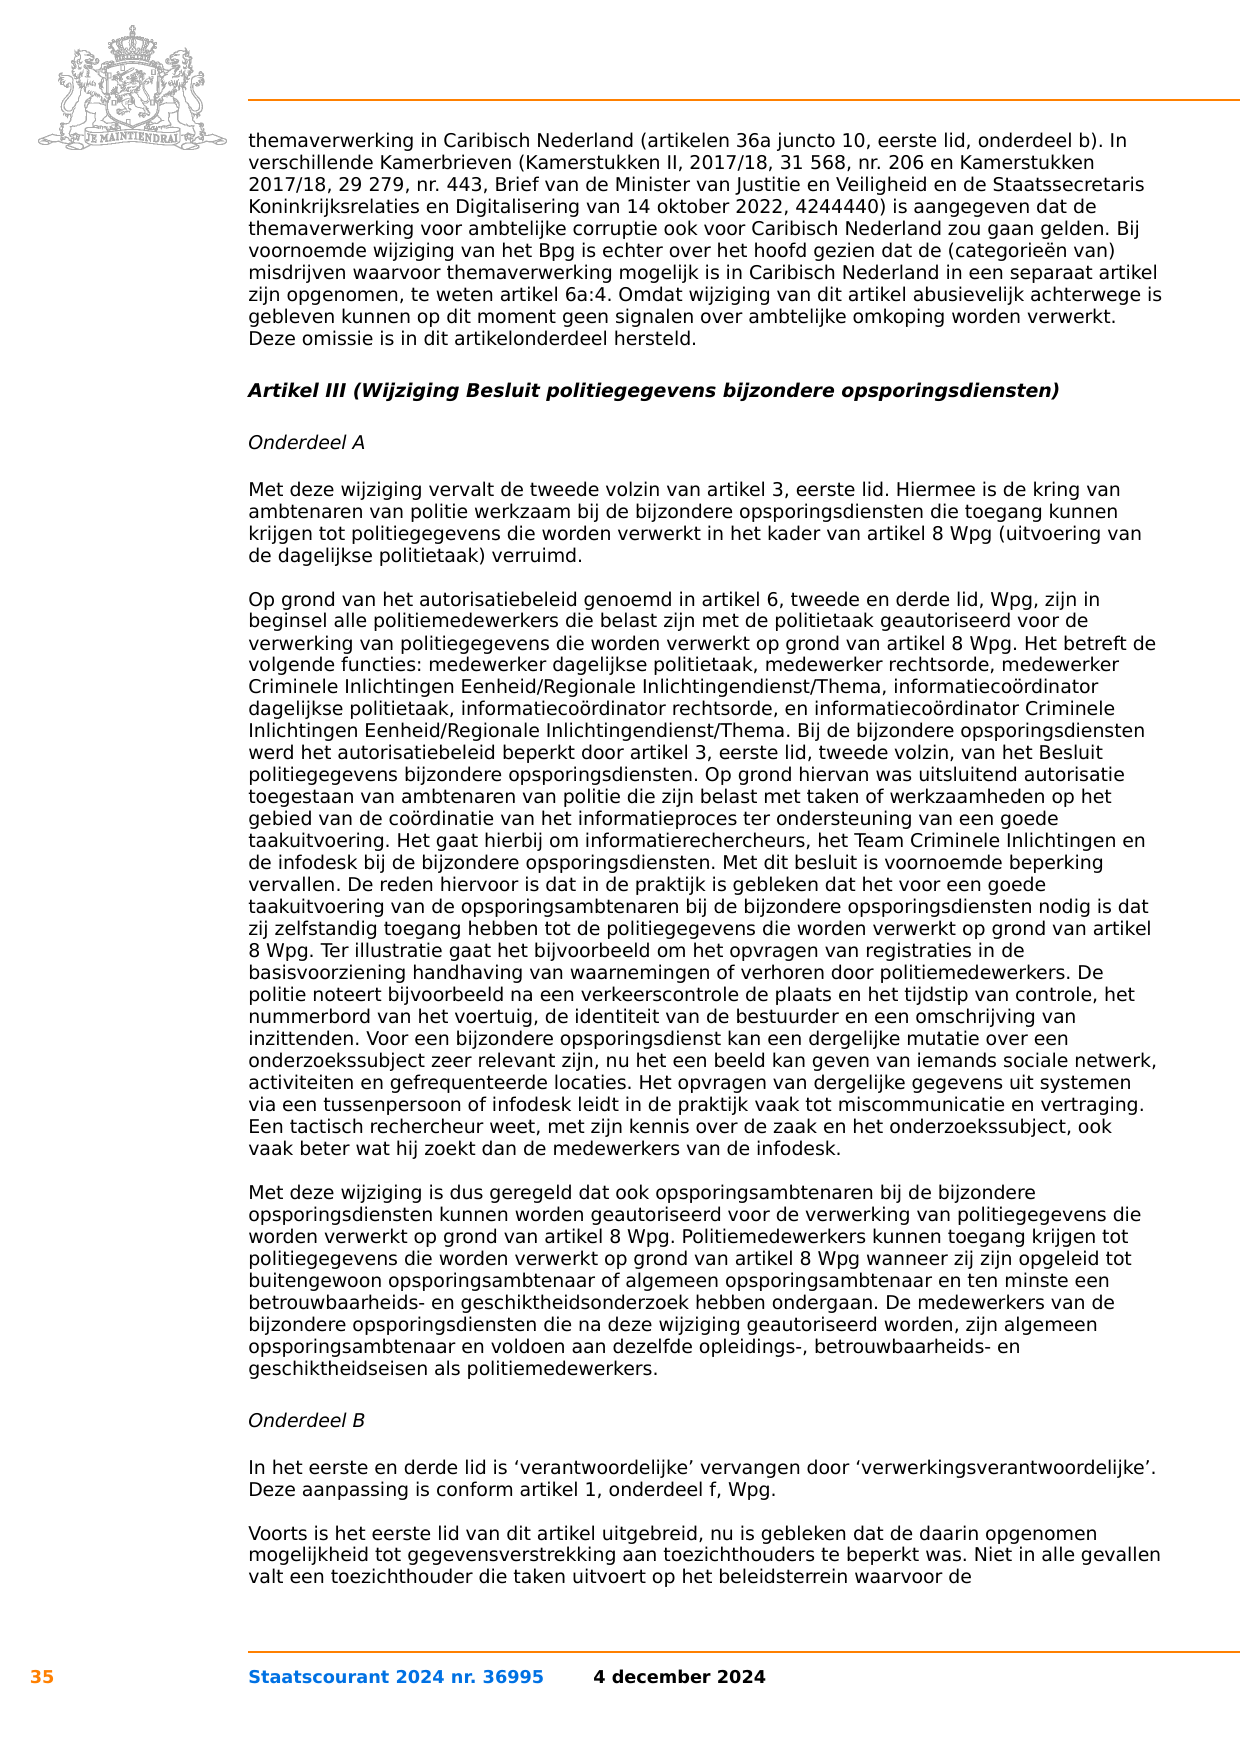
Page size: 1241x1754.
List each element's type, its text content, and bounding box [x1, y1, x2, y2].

subtitle Onderdeel A [248, 432, 1163, 454]
text Op grond van het autorisatiebeleid genoemd in artikel 6, tweede en derde lid, Wpg, zijn in beginsel alle politiemedewerkers die belast zijn met de politietaak geautoriseerd voor de verwerking van politiegegevens die worden verwerkt op grond van artikel 8 Wpg. Het betreft de volgende functies: medewerker dagelijkse politietaak, medewerker rechtsorde, medewerker Criminele Inlichtingen Eenheid/Regionale Inlichtingendienst/Thema, informatiecoördinator dagelijkse politietaak, informatiecoördinator rechtsorde, en informatiecoördinator Criminele Inlichtingen Eenheid/Regionale Inlichtingendienst/Thema. Bij de bijzondere opsporingsdiensten werd het autorisatiebeleid beperkt door artikel 3, eerste lid, tweede volzin, van het Besluit politiegegevens bijzondere opsporingsdiensten. Op grond hiervan was uitsluitend autorisatie toegestaan van ambtenaren van politie die zijn belast met taken of werkzaamheden op het gebied van de coördinatie van het informatieproces ter ondersteuning van een goede taakuitvoering. Het gaat hierbij om informatierechercheurs, het Team Criminele Inlichtingen en de infodesk bij de bijzondere opsporingsdiensten. Met dit besluit is voornoemde beperking vervallen. De reden hiervoor is dat in de praktijk is gebleken dat het voor een goede taakuitvoering van de opsporingsambtenaren bij de bijzondere opsporingsdiensten nodig is dat zij zelfstandig toegang hebben tot de politiegegevens die worden verwerkt op grond van artikel 8 Wpg. Ter illustratie gaat het bijvoorbeeld om het opvragen van registraties in de basisvoorziening handhaving van waarnemingen of verhoren door politiemedewerkers. De politie noteert bijvoorbeeld na een verkeerscontrole de plaats en het tijdstip van controle, het nummerbord van het voertuig, de identiteit van de bestuurder en een omschrijving van inzittenden. Voor een bijzondere opsporingsdienst kan een dergelijke mutatie over een onderzoekssubject zeer relevant zijn, nu het een beeld kan geven van iemands sociale netwerk, activiteiten en gefrequenteerde locaties. Het opvragen van dergelijke gegevens uit systemen via een tussenpersoon of infodesk leidt in de praktijk vaak tot miscommunicatie en vertraging. Een tactisch rechercheur weet, met zijn kennis over de zaak en het onderzoekssubject, ook vaak beter wat hij zoekt dan de medewerkers van de infodesk. [248, 588, 1163, 1160]
subtitle Artikel III (Wijziging Besluit politiegegevens bijzondere opsporingsdiensten) [248, 380, 1163, 402]
text themaverwerking in Caribisch Nederland (artikelen 36a juncto 10, eerste lid, onderdeel b). In verschillende Kamerbrieven (Kamerstukken II, 2017/18, 31 568, nr. 206 en Kamerstukken 2017/18, 29 279, nr. 443, Brief van de Minister van Justitie en Veiligheid en de Staatssecretaris Koninkrijksrelaties en Digitalisering van 14 oktober 2022, 4244440) is aangegeven dat de themaverwerking voor ambtelijke corruptie ook voor Caribisch Nederland zou gaan gelden. Bij voornoemde wijziging van het Bpg is echter over het hoofd gezien dat de (categorieën van) misdrijven waarvoor themaverwerking mogelijk is in Caribisch Nederland in een separaat artikel zijn opgenomen, te weten artikel 6a:4. Omdat wijziging van dit artikel abusievelijk achterwege is gebleven kunnen op dit moment geen signalen over ambtelijke omkoping worden verwerkt. Deze omissie is in dit artikelonderdeel hersteld. [248, 130, 1163, 350]
text Met deze wijziging vervalt de tweede volzin van artikel 3, eerste lid. Hiermee is de kring van ambtenaren van politie werkzaam bij de bijzondere opsporingsdiensten die toegang kunnen krijgen tot politiegegevens die worden verwerkt in het kader van artikel 8 Wpg (uitvoering van de dagelijkse politietaak) verruimd. [248, 479, 1163, 567]
subtitle Onderdeel B [248, 1409, 1163, 1432]
text In het eerste en derde lid is ‘verantwoordelijke’ vervangen door ‘verwerkingsverantwoordelijke’. Deze aanpassing is conform artikel 1, onderdeel f, Wpg. [248, 1457, 1163, 1501]
text Voorts is het eerste lid van dit artikel uitgebreid, nu is gebleken dat de daarin opgenomen mogelijkheid tot gegevensverstrekking aan toezichthouders te beperkt was. Niet in alle gevallen valt een toezichthouder die taken uitvoert op het beleidsterrein waarvoor de [248, 1522, 1163, 1588]
picture [38, 25, 227, 150]
text Met deze wijziging is dus geregeld dat ook opsporingsambtenaren bij de bijzondere opsporingsdiensten kunnen worden geautoriseerd voor de verwerking van politiegegevens die worden verwerkt op grond van artikel 8 Wpg. Politiemedewerkers kunnen toegang krijgen tot politiegegevens die worden verwerkt op grond van artikel 8 Wpg wanneer zij zijn opgeleid tot buitengewoon opsporingsambtenaar of algemeen opsporingsambtenaar en ten minste een betrouwbaarheids- en geschiktheidsonderzoek hebben ondergaan. De medewerkers van de bijzondere opsporingsdiensten die na deze wijziging geautoriseerd worden, zijn algemeen opsporingsambtenaar en voldoen aan dezelfde opleidings-, betrouwbaarheids- en geschiktheidseisen als politiemedewerkers. [248, 1182, 1163, 1379]
